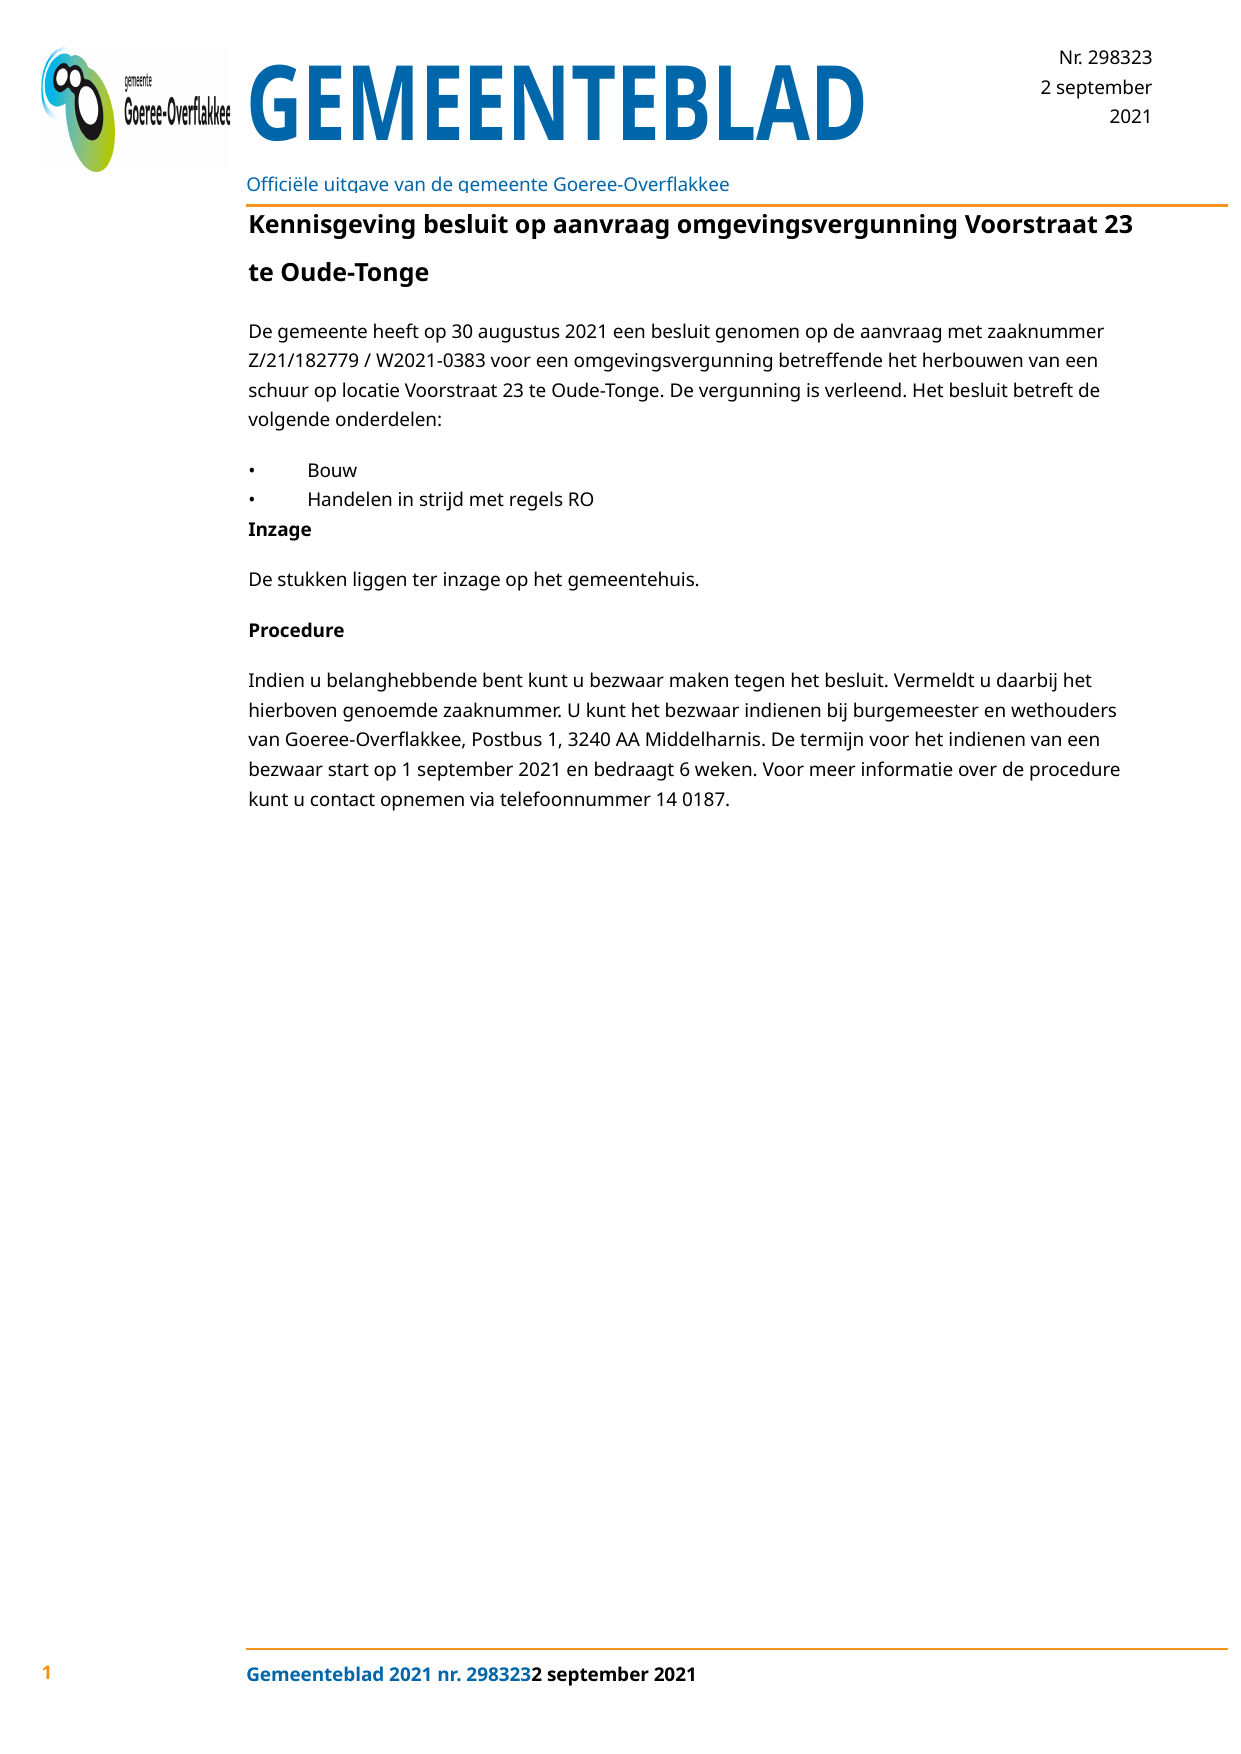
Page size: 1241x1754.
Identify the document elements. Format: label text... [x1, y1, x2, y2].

text De stukken liggen ter inzage op het gemeentehuis. [248, 567, 1152, 592]
text Indien u belanghebbende bent kunt u bezwaar maken tegen het besluit. Vermeldt u daarbij het hierboven genoemde zaaknummer. U kunt het bezwaar indienen bij burgemeester en wethouders van Goeree-Overflakkee, Postbus 1, 3240 AA Middelharnis. De termijn voor het indienen van een bezwaar start op 1 september 2021 en bedraagt 6 weken. Voor meer informatie over de procedure kunt u contact opnemen via telefoonnummer 14 0187. [248, 667, 1152, 812]
text Inzage [248, 516, 1152, 542]
text Procedure [248, 617, 1152, 643]
text Kennisgeving besluit op aanvraag omgevingsvergunning Voorstraat 23 te Oude-Tonge [248, 207, 1152, 288]
text De gemeente heeft op 30 augustus 2021 een besluit genomen op de aanvraag met zaaknummer Z/21/182779 / W2021-0383 voor een omgevingsvergunning betreffende het herbouwen van een schuur op locatie Voorstraat 23 te Oude-Tonge. De vergunning is verleend. Het besluit betreft de volgende onderdelen: [248, 318, 1152, 432]
picture [41, 47, 231, 172]
list Bouw [248, 457, 1152, 483]
list Handelen in strijd met regels RO [248, 487, 1152, 512]
